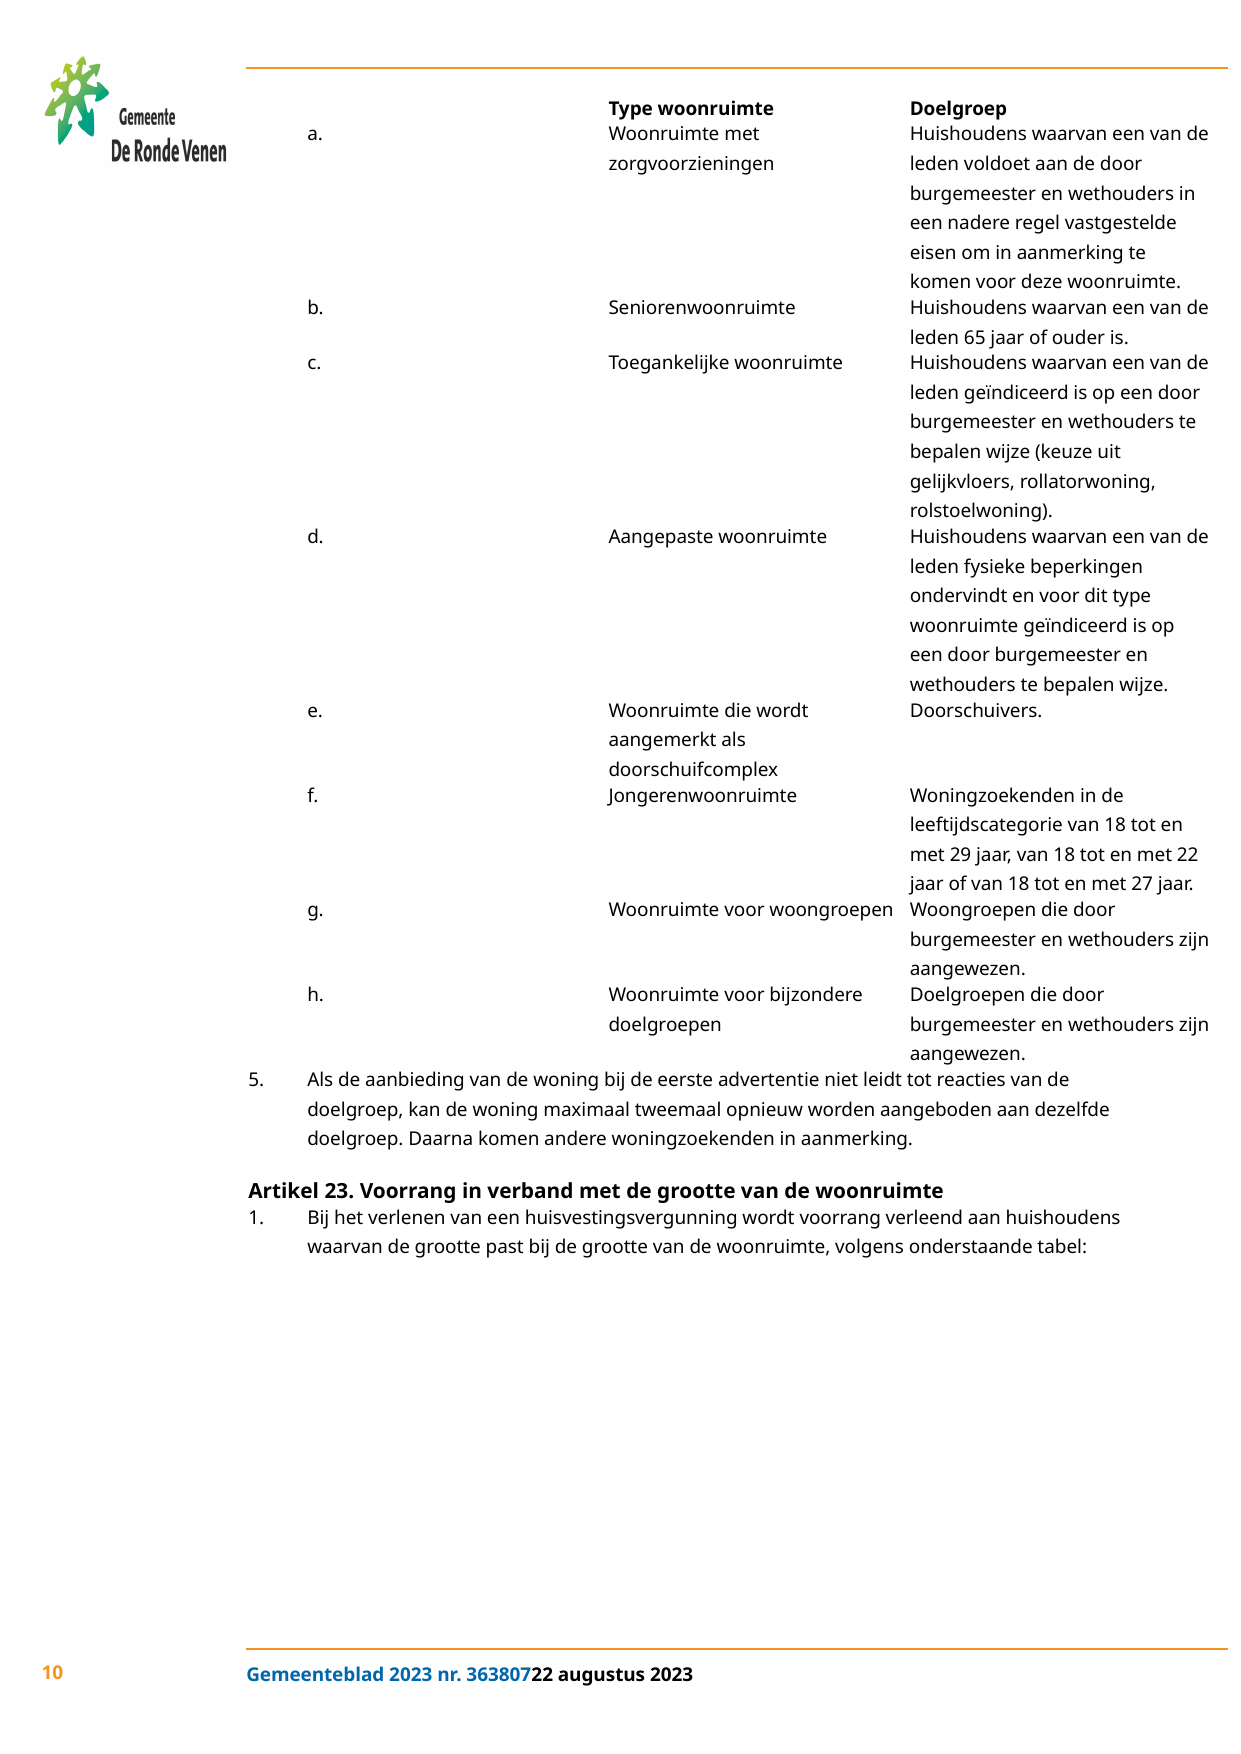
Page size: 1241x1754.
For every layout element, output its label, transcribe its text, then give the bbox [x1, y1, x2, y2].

table_cell d. [307, 523, 608, 697]
table_cell Woonruimte met zorgvoorzieningen [608, 121, 909, 294]
list Als de aanbieding van de woning bij de eerste advertentie niet leidt tot reacties van de doelgroep, kan de woning maximaal tweemaal opnieuw worden aangeboden aan dezelfde doelgroep. Daarna komen andere woningzoekenden in aanmerking. [248, 1066, 1152, 1151]
table_header Type woonruimte [608, 95, 909, 121]
picture [41, 47, 231, 172]
table_cell g. [307, 896, 608, 981]
list Bij het verlenen van een huisvestingsvergunning wordt voorrang verleend aan huishoudens waarvan de grootte past bij de grootte van de woonruimte, volgens onderstaande tabel: [248, 1204, 1152, 1259]
table_cell b. [307, 294, 608, 349]
table_cell a. [307, 121, 608, 294]
table_header Doelgroep [910, 95, 1211, 121]
table_cell Woonruimte die wordt aangemerkt als doorschuifcomplex [608, 697, 909, 782]
table_cell h. [307, 981, 608, 1066]
table_cell Seniorenwoonruimte [608, 294, 909, 349]
table_cell f. [307, 782, 608, 896]
table_cell Woongroepen die door burgemeester en wethouders zijn aangewezen. [910, 896, 1211, 981]
table_cell Woonruimte voor bijzondere doelgroepen [608, 981, 909, 1066]
table_cell Aangepaste woonruimte [608, 523, 909, 697]
text Artikel 23. Voorrang in verband met de grootte van de woonruimte [248, 1176, 1152, 1204]
table_cell Doorschuivers. [910, 697, 1211, 782]
table_cell Woonruimte voor woongroepen [608, 896, 909, 981]
table_cell Woningzoekenden in de leeftijdscategorie van 18 tot en met 29 jaar, van 18 tot en met 22 jaar of van 18 tot en met 27 jaar. [910, 782, 1211, 896]
table_cell e. [307, 697, 608, 782]
table_cell c. [307, 350, 608, 523]
table_cell Huishoudens waarvan een van de leden geïndiceerd is op een door burgemeester en wethouders te bepalen wijze (keuze uit gelijkvloers, rollatorwoning, rolstoelwoning). [910, 350, 1211, 523]
table_cell Huishoudens waarvan een van de leden voldoet aan de door burgemeester en wethouders in een nadere regel vastgestelde eisen om in aanmerking te komen voor deze woonruimte. [910, 121, 1211, 294]
table_cell Doelgroepen die door burgemeester en wethouders zijn aangewezen. [910, 981, 1211, 1066]
table_cell Huishoudens waarvan een van de leden 65 jaar of ouder is. [910, 294, 1211, 349]
table_cell Jongerenwoonruimte [608, 782, 909, 896]
table_header [307, 95, 608, 121]
table_cell Huishoudens waarvan een van de leden fysieke beperkingen ondervindt en voor dit type woonruimte geïndiceerd is op een door burgemeester en wethouders te bepalen wijze. [910, 523, 1211, 697]
table_cell Toegankelijke woonruimte [608, 350, 909, 523]
